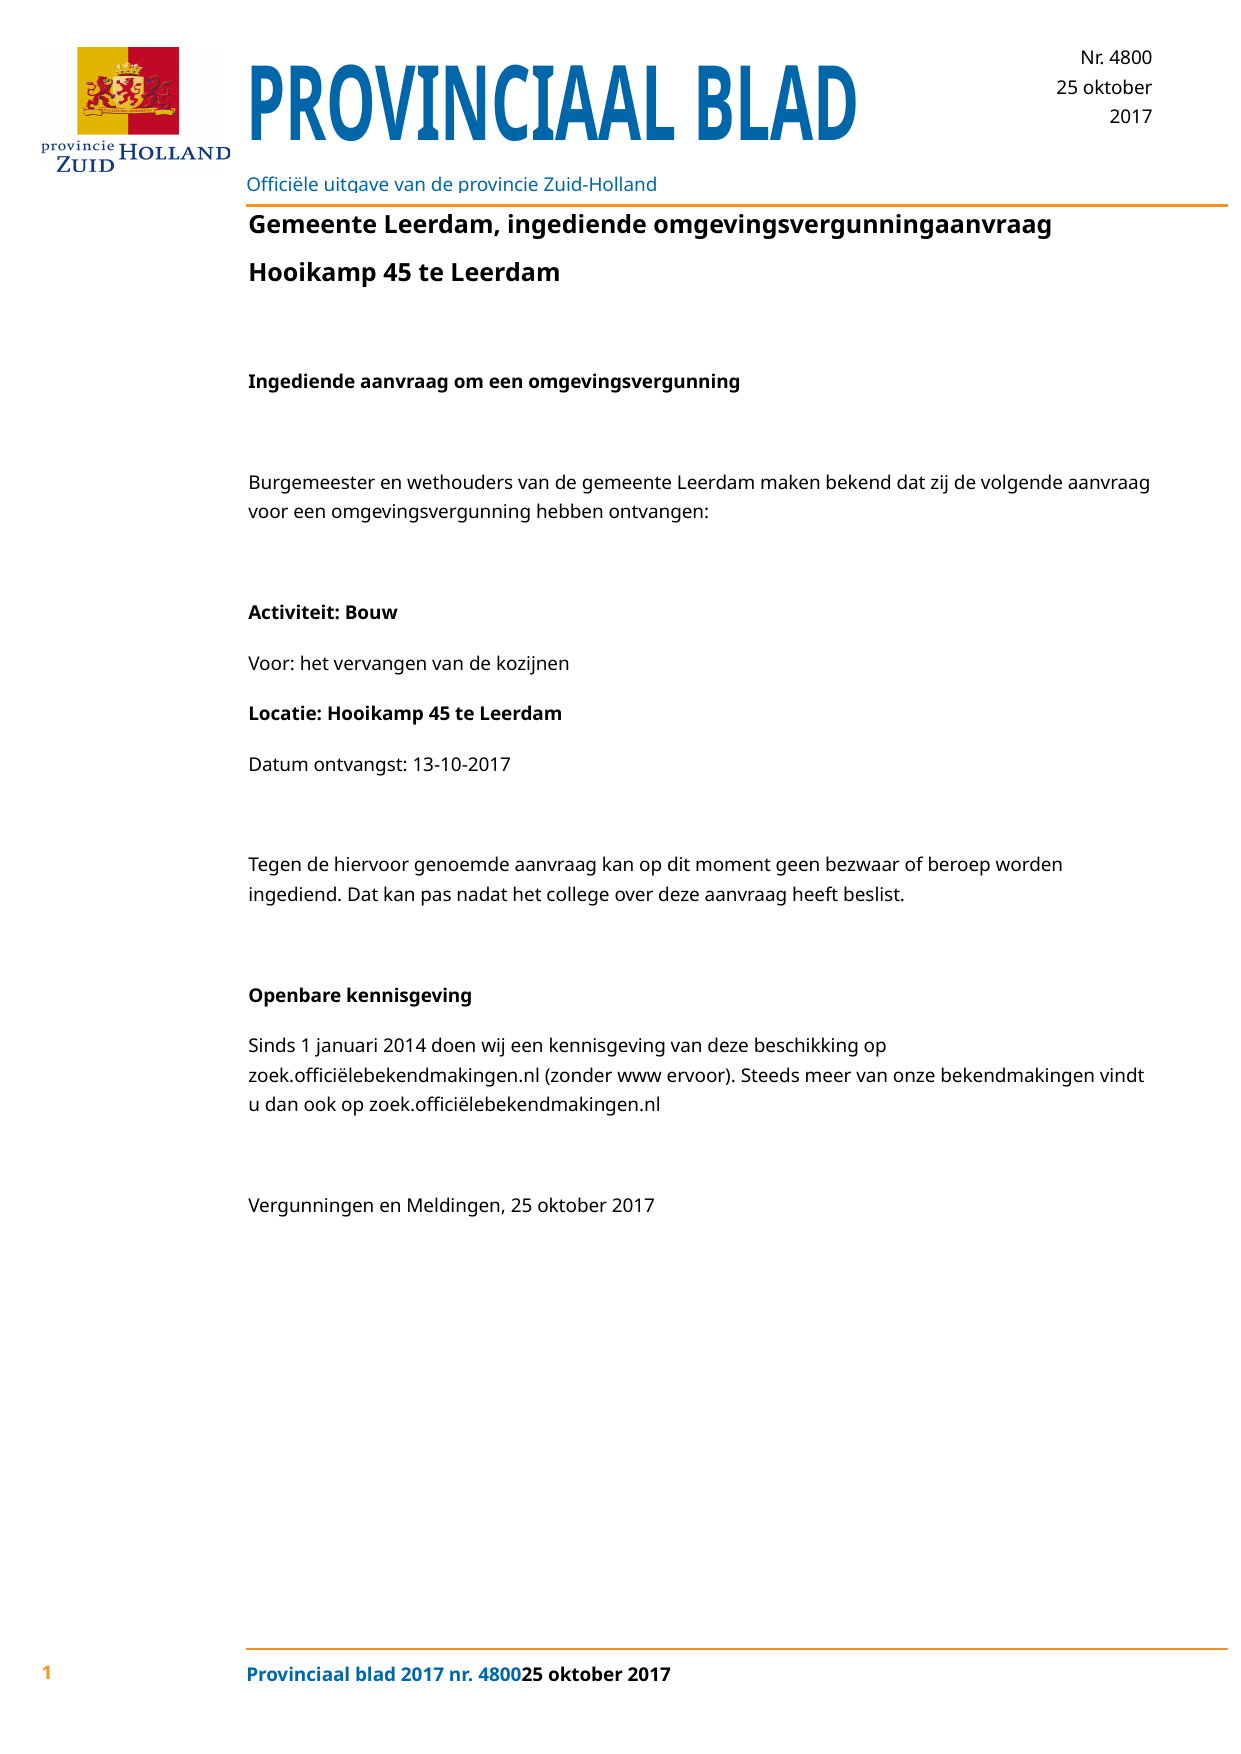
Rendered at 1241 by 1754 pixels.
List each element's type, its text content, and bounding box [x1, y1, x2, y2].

text Vergunningen en Meldingen, 25 oktober 2017 [248, 1192, 1152, 1218]
text Voor: het vervangen van de kozijnen [248, 650, 1152, 676]
text Openbare kennisgeving [248, 982, 1152, 1008]
text Burgemeester en wethouders van de gemeente Leerdam maken bekend dat zij de volgende aanvraag voor een omgevingsvergunning hebben ontvangen: [248, 469, 1152, 524]
text Datum ontvangst: 13-10-2017 [248, 751, 1152, 777]
text Activiteit: Bouw [248, 599, 1152, 625]
text Gemeente Leerdam, ingediende omgevingsvergunningaanvraag Hooikamp 45 te Leerdam [248, 207, 1152, 288]
picture [41, 47, 231, 172]
text Ingediende aanvraag om een omgevingsvergunning [248, 368, 1152, 394]
text Tegen de hiervoor genoemde aanvraag kan op dit moment geen bezwaar of beroep worden ingediend. Dat kan pas nadat het college over deze aanvraag heeft beslist. [248, 852, 1152, 907]
text Locatie: Hooikamp 45 te Leerdam [248, 700, 1152, 726]
text Sinds 1 januari 2014 doen wij een kennisgeving van deze beschikking op zoek.officiëlebekendmakingen.nl (zonder www ervoor). Steeds meer van onze bekendmakingen vindt u dan ook op zoek.officiëlebekendmakingen.nl [248, 1032, 1152, 1117]
